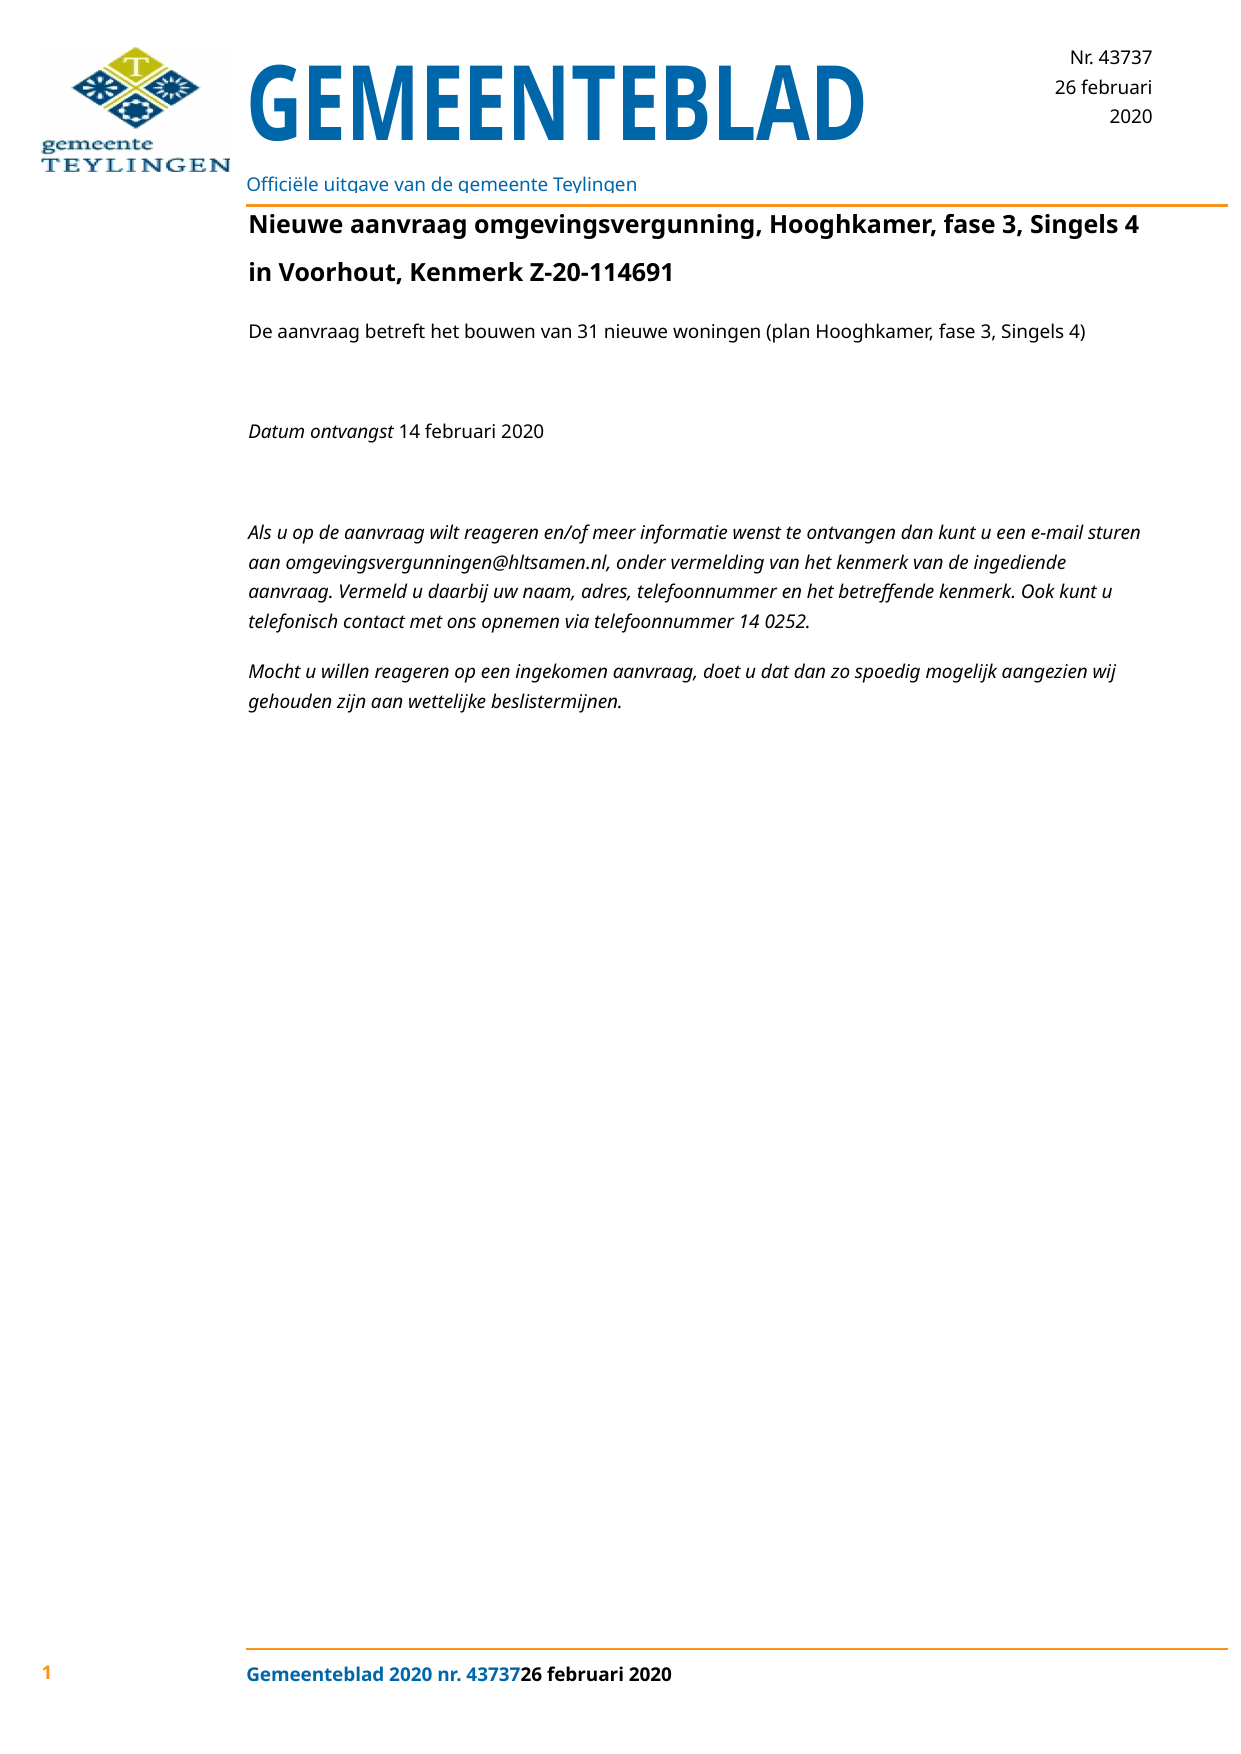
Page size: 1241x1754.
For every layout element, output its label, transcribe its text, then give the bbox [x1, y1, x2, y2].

picture [41, 47, 231, 172]
text De aanvraag betreft het bouwen van 31 nieuwe woningen (plan Hooghkamer, fase 3, Singels 4) [248, 318, 1152, 344]
text Als u op de aanvraag wilt reageren en/of meer informatie wenst te ontvangen dan kunt u een e-mail sturen aan omgevingsvergunningen@hltsamen.nl, onder vermelding van het kenmerk van de ingediende aanvraag. Vermeld u daarbij uw naam, adres, telefoonnummer en het betreffende kenmerk. Ook kunt u telefonisch contact met ons opnemen via telefoonnummer 14 0252. [248, 519, 1152, 634]
text Mocht u willen reageren op een ingekomen aanvraag, doet u dat dan zo spoedig mogelijk aangezien wij gehouden zijn aan wettelijke beslistermijnen. [248, 659, 1152, 714]
text Datum ontvangst 14 februari 2020 [248, 419, 1152, 444]
text Nieuwe aanvraag omgevingsvergunning, Hooghkamer, fase 3, Singels 4 in Voorhout, Kenmerk Z-20-114691 [248, 207, 1152, 288]
